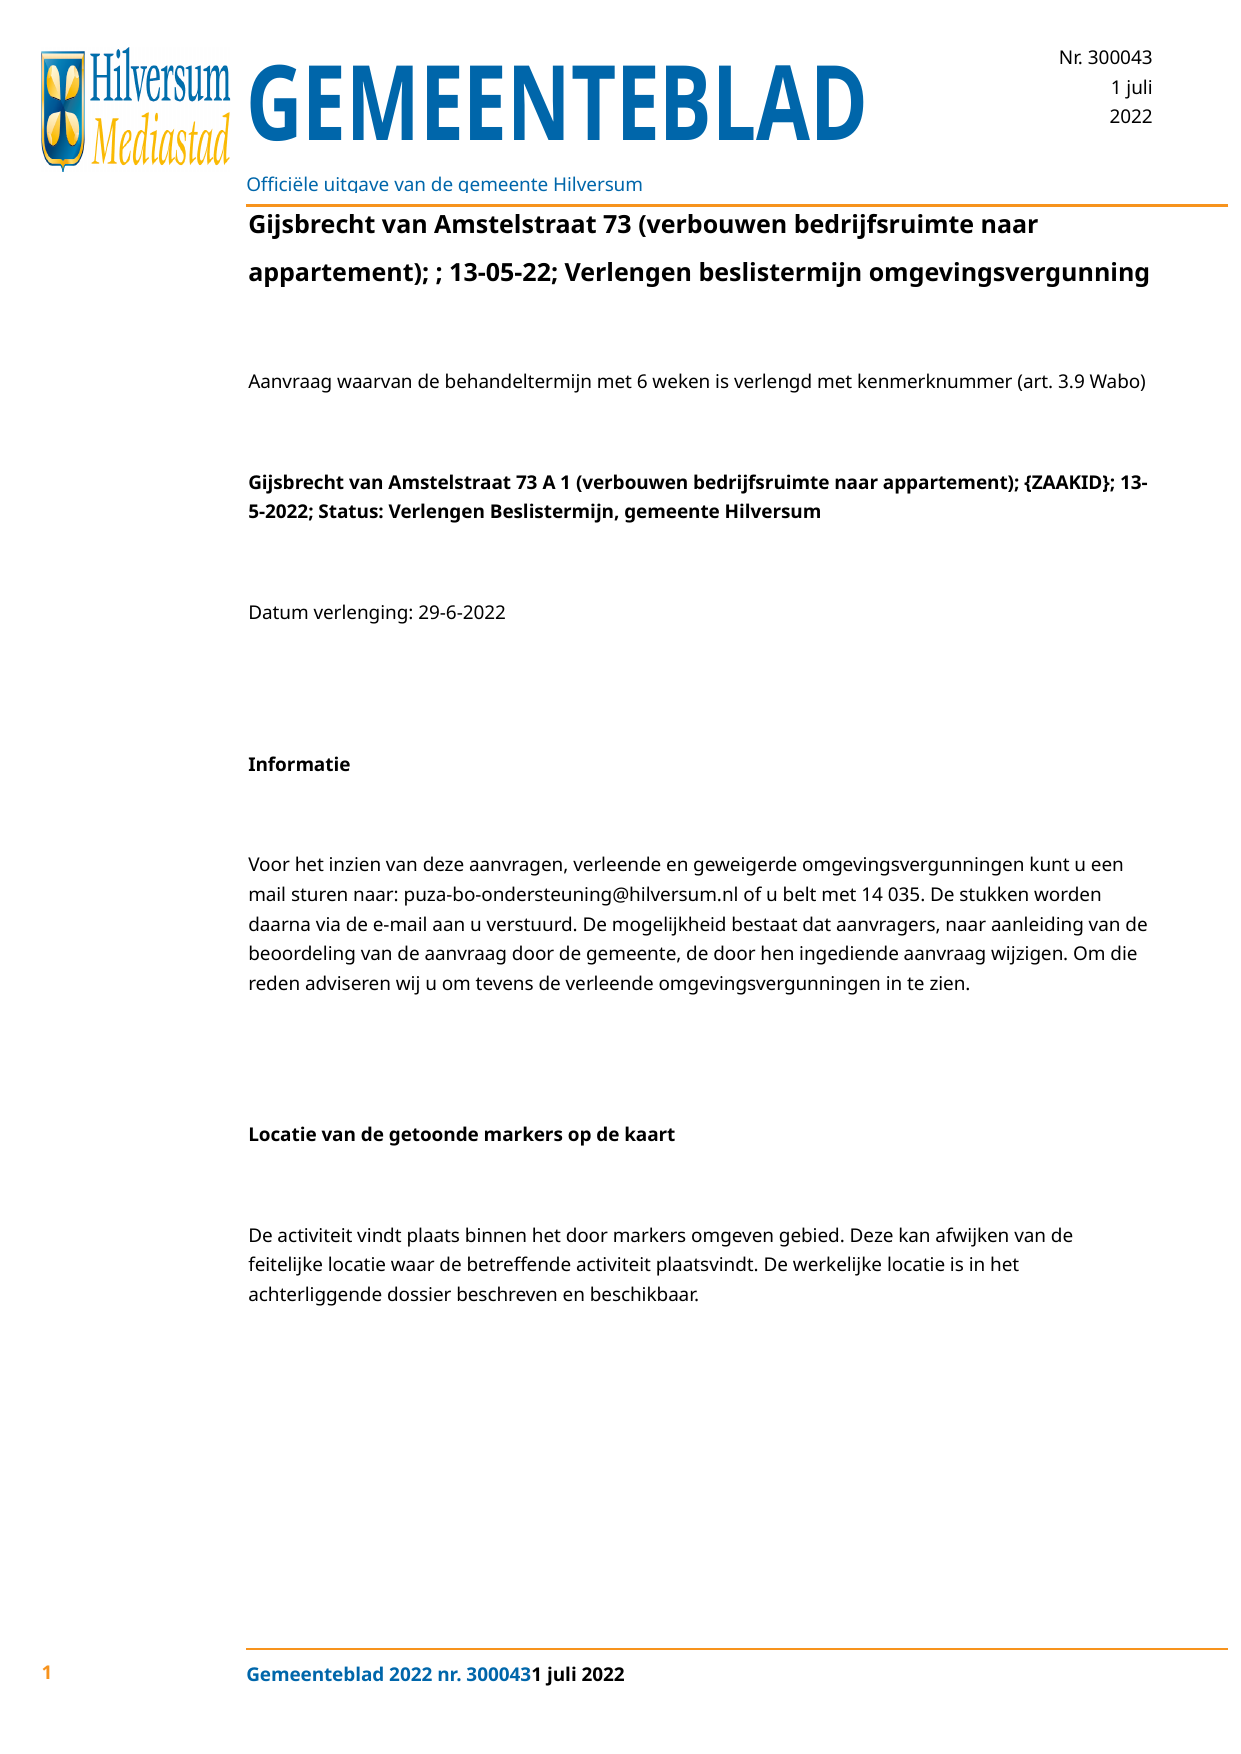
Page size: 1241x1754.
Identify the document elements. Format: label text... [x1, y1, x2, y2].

text Voor het inzien van deze aanvragen, verleende en geweigerde omgevingsvergunningen kunt u een mail sturen naar: puza-bo-ondersteuning@hilversum.nl of u belt met 14 035. De stukken worden daarna via de e-mail aan u verstuurd. De mogelijkheid bestaat dat aanvragers, naar aanleiding van de beoordeling van de aanvraag door de gemeente, de door hen ingediende aanvraag wijzigen. Om die reden adviseren wij u om tevens de verleende omgevingsvergunningen in te zien. [248, 852, 1152, 996]
text Gijsbrecht van Amstelstraat 73 A 1 (verbouwen bedrijfsruimte naar appartement); {ZAAKID}; 13-5-2022; Status: Verlengen Beslistermijn, gemeente Hilversum [248, 469, 1152, 524]
text Gijsbrecht van Amstelstraat 73 (verbouwen bedrijfsruimte naar appartement); ; 13-05-22; Verlengen beslistermijn omgevingsvergunning [248, 207, 1152, 288]
text Informatie [248, 751, 1152, 777]
text Aanvraag waarvan de behandeltermijn met 6 weken is verlengd met kenmerknummer (art. 3.9 Wabo) [248, 368, 1152, 394]
text Datum verlenging: 29-6-2022 [248, 599, 1152, 625]
text Locatie van de getoonde markers op de kaart [248, 1121, 1152, 1147]
text De activiteit vindt plaats binnen het door markers omgeven gebied. Deze kan afwijken van de feitelijke locatie waar de betreffende activiteit plaatsvindt. De werkelijke locatie is in het achterliggende dossier beschreven en beschikbaar. [248, 1222, 1152, 1307]
picture [41, 47, 231, 172]
